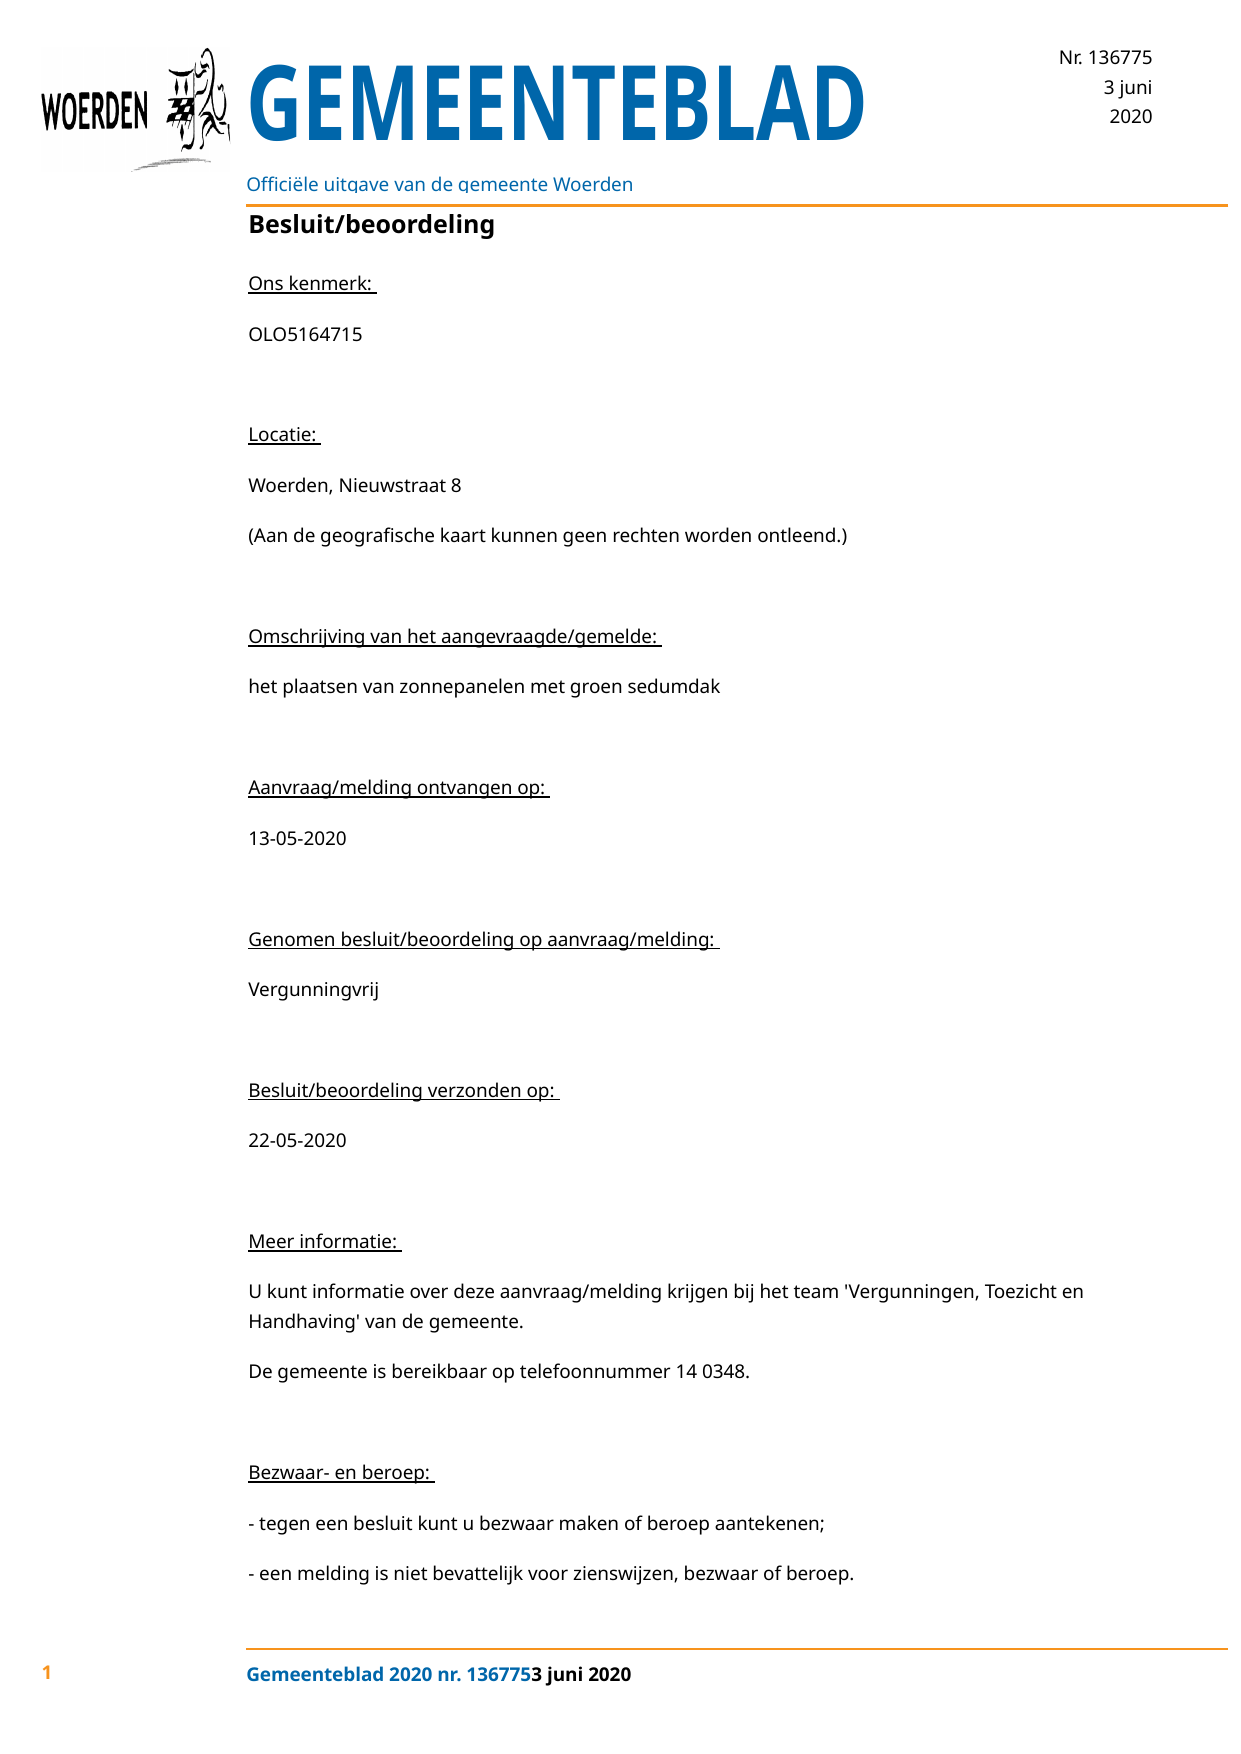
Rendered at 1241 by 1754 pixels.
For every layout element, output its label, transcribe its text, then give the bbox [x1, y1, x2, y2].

text Aanvraag/melding ontvangen op: [248, 774, 1152, 800]
text Ons kenmerk: [248, 270, 1152, 296]
text Besluit/beoordeling [248, 207, 1152, 241]
text 13-05-2020 [248, 825, 1152, 851]
text De gemeente is bereikbaar op telefoonnummer 14 0348. [248, 1359, 1152, 1384]
text Besluit/beoordeling verzonden op: [248, 1077, 1152, 1103]
text - een melding is niet bevattelijk voor zienswijzen, bezwaar of beroep. [248, 1560, 1152, 1586]
text Genomen besluit/beoordeling op aanvraag/melding: [248, 926, 1152, 951]
text Locatie: [248, 422, 1152, 447]
text Meer informatie: [248, 1228, 1152, 1254]
text - tegen een besluit kunt u bezwaar maken of beroep aantekenen; [248, 1510, 1152, 1536]
text Omschrijving van het aangevraagde/gemelde: [248, 623, 1152, 649]
text (Aan de geografische kaart kunnen geen rechten worden ontleend.) [248, 522, 1152, 548]
text Woerden, Nieuwstraat 8 [248, 472, 1152, 498]
text Vergunningvrij [248, 976, 1152, 1002]
picture [41, 47, 231, 172]
text 22-05-2020 [248, 1127, 1152, 1153]
text Bezwaar- en beroep: [248, 1459, 1152, 1485]
text OLO5164715 [248, 321, 1152, 346]
text het plaatsen van zonnepanelen met groen sedumdak [248, 674, 1152, 699]
text U kunt informatie over deze aanvraag/melding krijgen bij het team 'Vergunningen, Toezicht en Handhaving' van de gemeente. [248, 1279, 1152, 1334]
